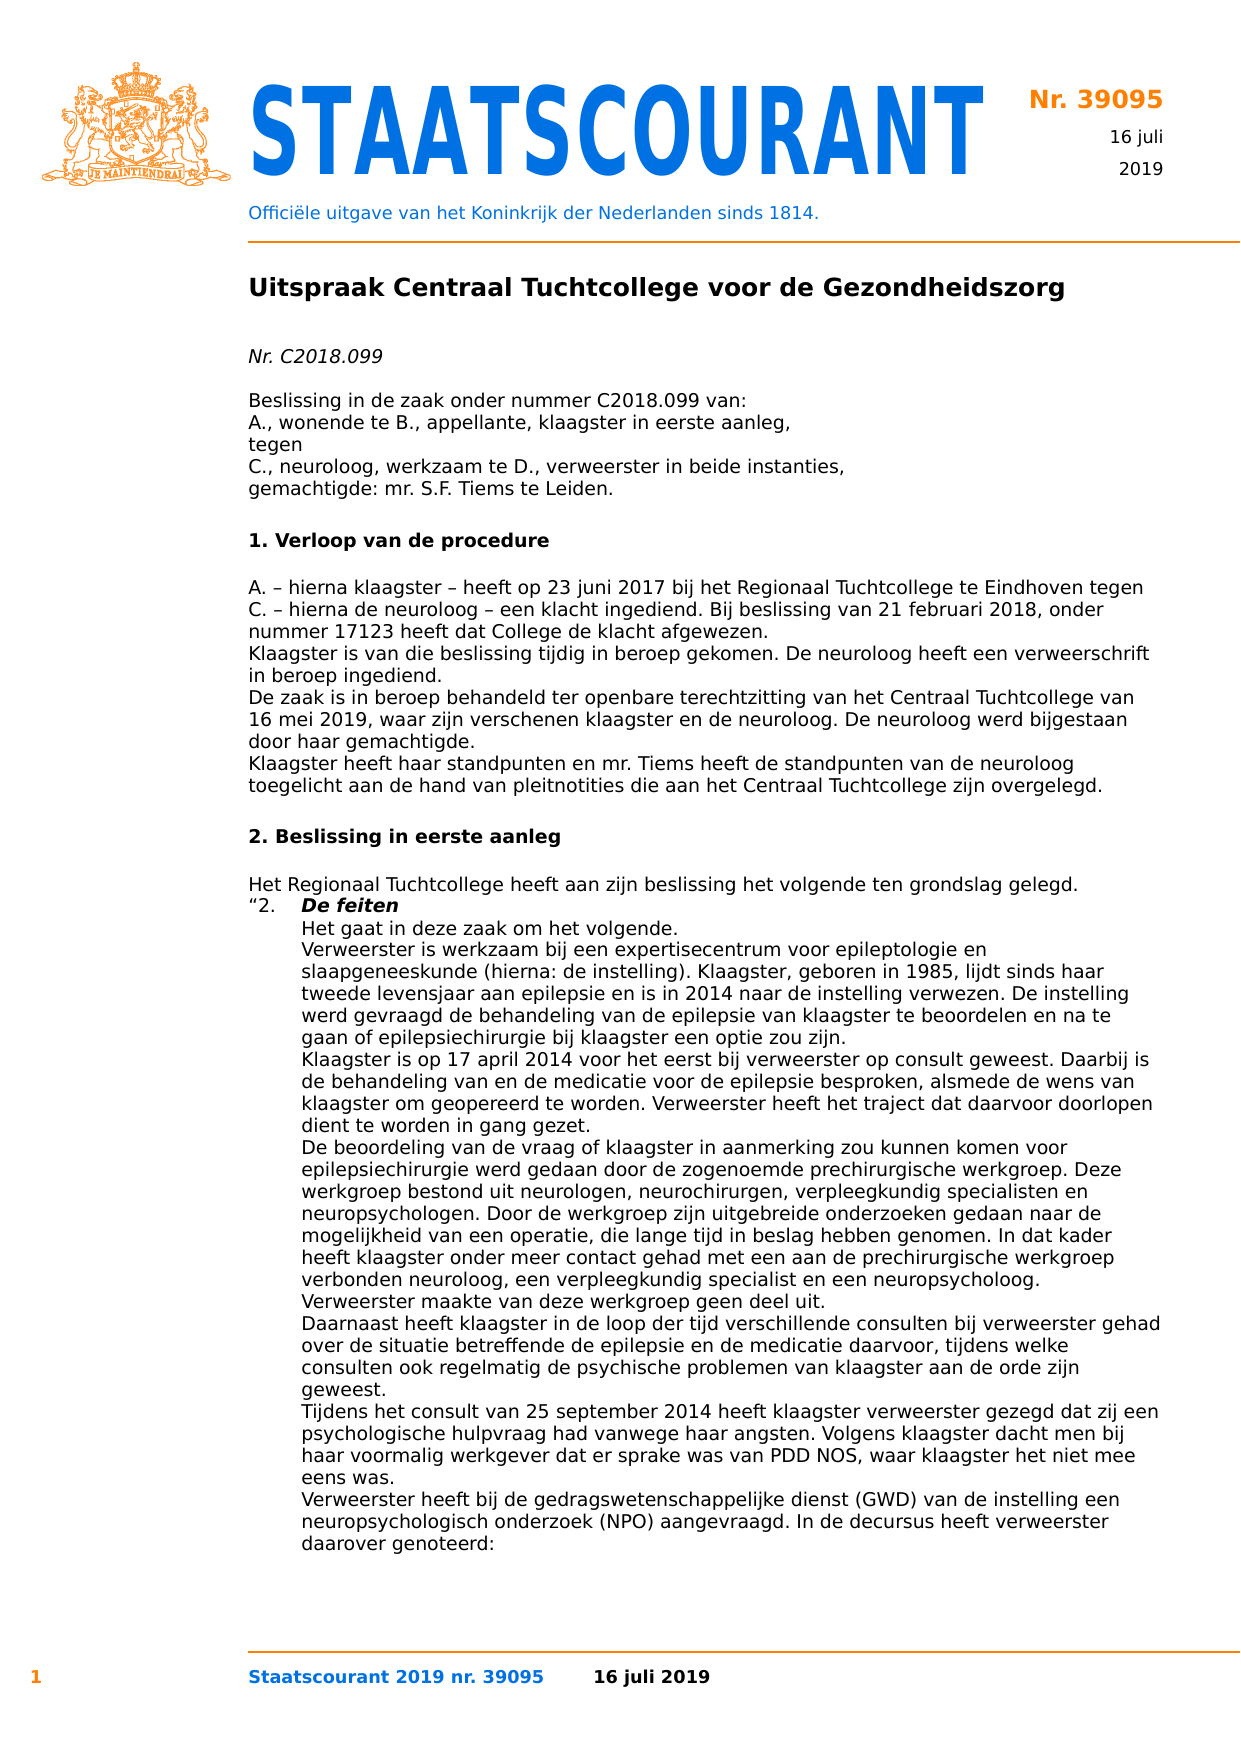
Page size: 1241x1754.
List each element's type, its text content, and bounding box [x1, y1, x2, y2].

table_cell 16 juli [998, 121, 1240, 153]
subtitle 2. Beslissing in eerste aanleg [248, 826, 1163, 848]
table_header STAATSCOURANT [248, 62, 998, 203]
table_header [25, 62, 248, 241]
picture [41, 62, 231, 186]
text gemachtigde: mr. S.F. Tiems te Leiden. [248, 478, 1163, 500]
text Het Regionaal Tuchtcollege heeft aan zijn beslissing het volgende ten grondslag gelegd. [248, 873, 1163, 895]
subtitle Uitspraak Centraal Tuchtcollege voor de Gezondheidszorg [248, 273, 1163, 302]
table_cell Officiële uitgave van het Koninkrijk der Nederlanden sinds 1814. [248, 203, 1240, 241]
text Verweerster is werkzaam bij een expertisecentrum voor epileptologie en slaapgeneeskunde (hierna: de instelling). Klaagster, geboren in 1985, lijdt sinds haar tweede levensjaar aan epilepsie en is in 2014 naar de instelling verwezen. De instelling werd gevraagd de behandeling van de epilepsie van klaagster te beoordelen en na te gaan of epilepsiechirurgie bij klaagster een optie zou zijn. [301, 939, 1163, 1049]
text Daarnaast heeft klaagster in de loop der tijd verschillende consulten bij verweerster gehad over de situatie betreffende de epilepsie en de medicatie daarvoor, tijdens welke consulten ook regelmatig de psychische problemen van klaagster aan de orde zijn geweest. [301, 1313, 1163, 1401]
text Klaagster heeft haar standpunten en mr. Tiems heeft de standpunten van de neuroloog toegelicht aan de hand van pleitnotities die aan het Centraal Tuchtcollege zijn overgelegd. [248, 752, 1163, 796]
text Klaagster is van die beslissing tijdig in beroep gekomen. De neuroloog heeft een verweerschrift in beroep ingediend. [248, 643, 1163, 687]
text Klaagster is op 17 april 2014 voor het eerst bij verweerster op consult geweest. Daarbij is de behandeling van en de medicatie voor de epilepsie besproken, alsmede de wens van klaagster om geopereerd te worden. Verweerster heeft het traject dat daarvoor doorlopen dient te worden in gang gezet. [301, 1049, 1163, 1137]
text Verweerster heeft bij de gedragswetenschappelijke dienst (GWD) van de instelling een neuropsychologisch onderzoek (NPO) aangevraagd. In de decursus heeft verweerster daarover genoteerd: [301, 1489, 1163, 1555]
text De zaak is in beroep behandeld ter openbare terechtzitting van het Centraal Tuchtcollege van 16 mei 2019, waar zijn verschenen klaagster en de neuroloog. De neuroloog werd bijgestaan door haar gemachtigde. [248, 687, 1163, 752]
table_cell 2019 [998, 153, 1240, 203]
text A. – hierna klaagster – heeft op 23 juni 2017 bij het Regionaal Tuchtcollege te Eindhoven tegen C. – hierna de neuroloog – een klacht ingediend. Bij beslissing van 21 februari 2018, onder nummer 17123 heeft dat College de klacht afgewezen. [248, 577, 1163, 643]
text Verweerster maakte van deze werkgroep geen deel uit. [301, 1291, 1163, 1313]
text tegen [248, 434, 1163, 456]
text A., wonende te B., appellante, klaagster in eerste aanleg, [248, 412, 1163, 434]
text “2. De feiten [248, 895, 1163, 917]
text C., neuroloog, werkzaam te D., verweerster in beide instanties, [248, 456, 1163, 478]
table_header Nr. 39095 [998, 62, 1240, 121]
text De beoordeling van de vraag of klaagster in aanmerking zou kunnen komen voor epilepsiechirurgie werd gedaan door de zogenoemde prechirurgische werkgroep. Deze werkgroep bestond uit neurologen, neurochirurgen, verpleegkundig specialisten en neuropsychologen. Door de werkgroep zijn uitgebreide onderzoeken gedaan naar de mogelijkheid van een operatie, die lange tijd in beslag hebben genomen. In dat kader heeft klaagster onder meer contact gehad met een aan de prechirurgische werkgroep verbonden neuroloog, een verpleegkundig specialist en een neuropsycholoog. [301, 1137, 1163, 1291]
text Het gaat in deze zaak om het volgende. [301, 917, 1163, 939]
text Beslissing in de zaak onder nummer C2018.099 van: [248, 390, 1163, 412]
subtitle 1. Verloop van de procedure [248, 530, 1163, 552]
text Nr. C2018.099 [248, 346, 1163, 368]
text Tijdens het consult van 25 september 2014 heeft klaagster verweerster gezegd dat zij een psychologische hulpvraag had vanwege haar angsten. Volgens klaagster dacht men bij haar voormalig werkgever dat er sprake was van PDD NOS, waar klaagster het niet mee eens was. [301, 1401, 1163, 1489]
